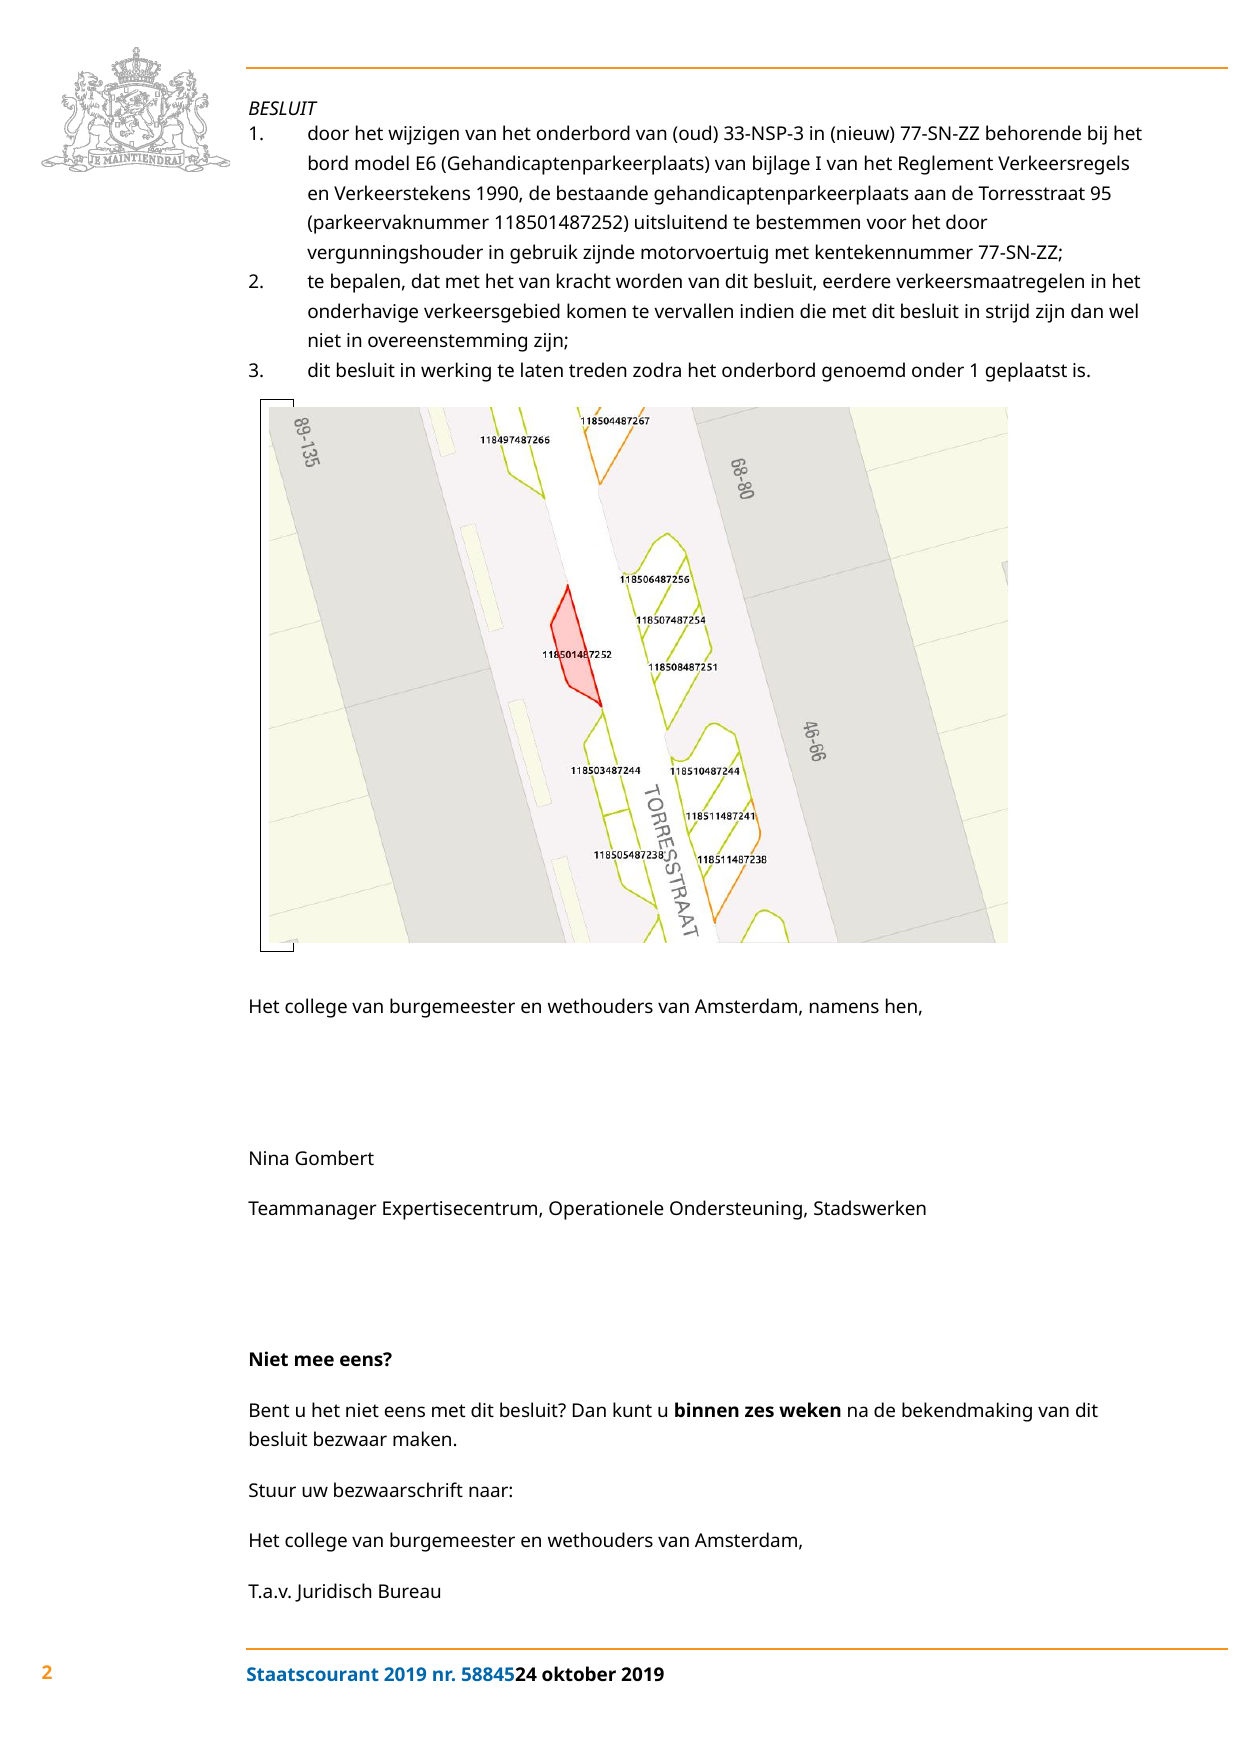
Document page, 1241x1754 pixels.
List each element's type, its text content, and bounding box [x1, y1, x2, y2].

text Teammanager Expertisecentrum, Operationele Ondersteuning, Stadswerken [248, 1195, 1152, 1221]
picture [268, 407, 1009, 943]
text Niet mee eens? [248, 1347, 1152, 1372]
text BESLUIT [248, 95, 1152, 121]
picture [41, 47, 231, 172]
text Bent u het niet eens met dit besluit? Dan kunt u binnen zes weken na de bekendmaking van dit besluit bezwaar maken. [248, 1397, 1152, 1452]
text T.a.v. Juridisch Bureau [248, 1578, 1152, 1604]
text Stuur uw bezwaarschrift naar: [248, 1477, 1152, 1503]
text Nina Gombert [248, 1145, 1152, 1171]
list dit besluit in werking te laten treden zodra het onderbord genoemd onder 1 geplaatst is. [248, 357, 1152, 383]
list door het wijzigen van het onderbord van (oud) 33-NSP-3 in (nieuw) 77-SN-ZZ behorende bij het bord model E6 (Gehandicaptenparkeerplaats) van bijlage I van het Reglement Verkeersregels en Verkeerstekens 1990, de bestaande gehandicaptenparkeerplaats aan de Torresstraat 95 (parkeervaknummer 118501487252) uitsluitend te bestemmen voor het door vergunningshouder in gebruik zijnde motorvoertuig met kentekennummer 77-SN-ZZ; [248, 121, 1152, 264]
text Het college van burgemeester en wethouders van Amsterdam, [248, 1527, 1152, 1553]
text Het college van burgemeester en wethouders van Amsterdam, namens hen, [248, 994, 1152, 1019]
list te bepalen, dat met het van kracht worden van dit besluit, eerdere verkeersmaatregelen in het onderhavige verkeersgebied komen te vervallen indien die met dit besluit in strijd zijn dan wel niet in overeenstemming zijn; [248, 268, 1152, 353]
